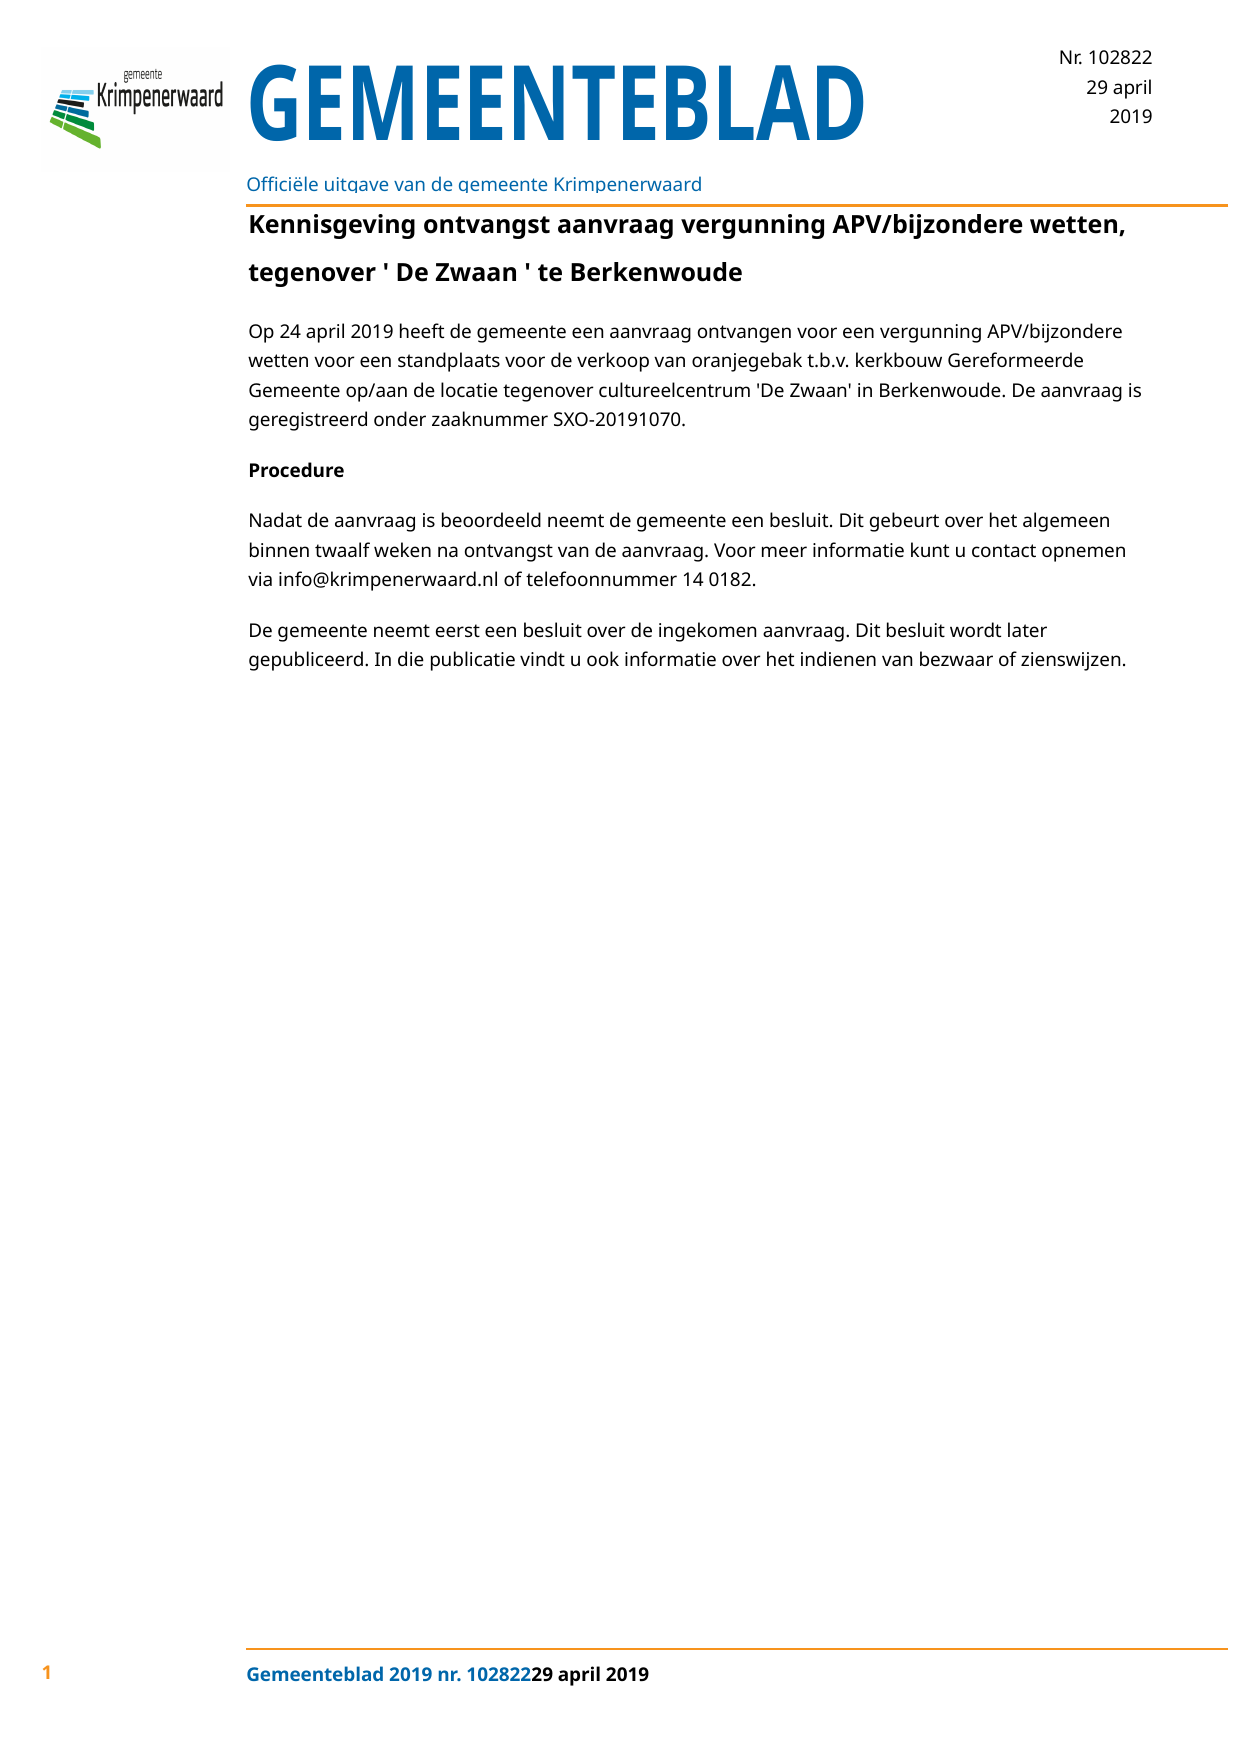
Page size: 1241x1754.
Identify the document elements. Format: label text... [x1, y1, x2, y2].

text Nadat de aanvraag is beoordeeld neemt de gemeente een besluit. Dit gebeurt over het algemeen binnen twaalf weken na ontvangst van de aanvraag. Voor meer informatie kunt u contact opnemen via info@krimpenerwaard.nl of telefoonnummer 14 0182. [248, 507, 1152, 592]
picture [41, 47, 231, 172]
text De gemeente neemt eerst een besluit over de ingekomen aanvraag. Dit besluit wordt later gepubliceerd. In die publicatie vindt u ook informatie over het indienen van bezwaar of zienswijzen. [248, 617, 1152, 672]
text Kennisgeving ontvangst aanvraag vergunning APV/bijzondere wetten, tegenover ' De Zwaan ' te Berkenwoude [248, 207, 1152, 288]
text Op 24 april 2019 heeft de gemeente een aanvraag ontvangen voor een vergunning APV/bijzondere wetten voor een standplaats voor de verkoop van oranjegebak t.b.v. kerkbouw Gereformeerde Gemeente op/aan de locatie tegenover cultureelcentrum 'De Zwaan' in Berkenwoude. De aanvraag is geregistreerd onder zaaknummer SXO-20191070. [248, 318, 1152, 432]
text Procedure [248, 457, 1152, 483]
